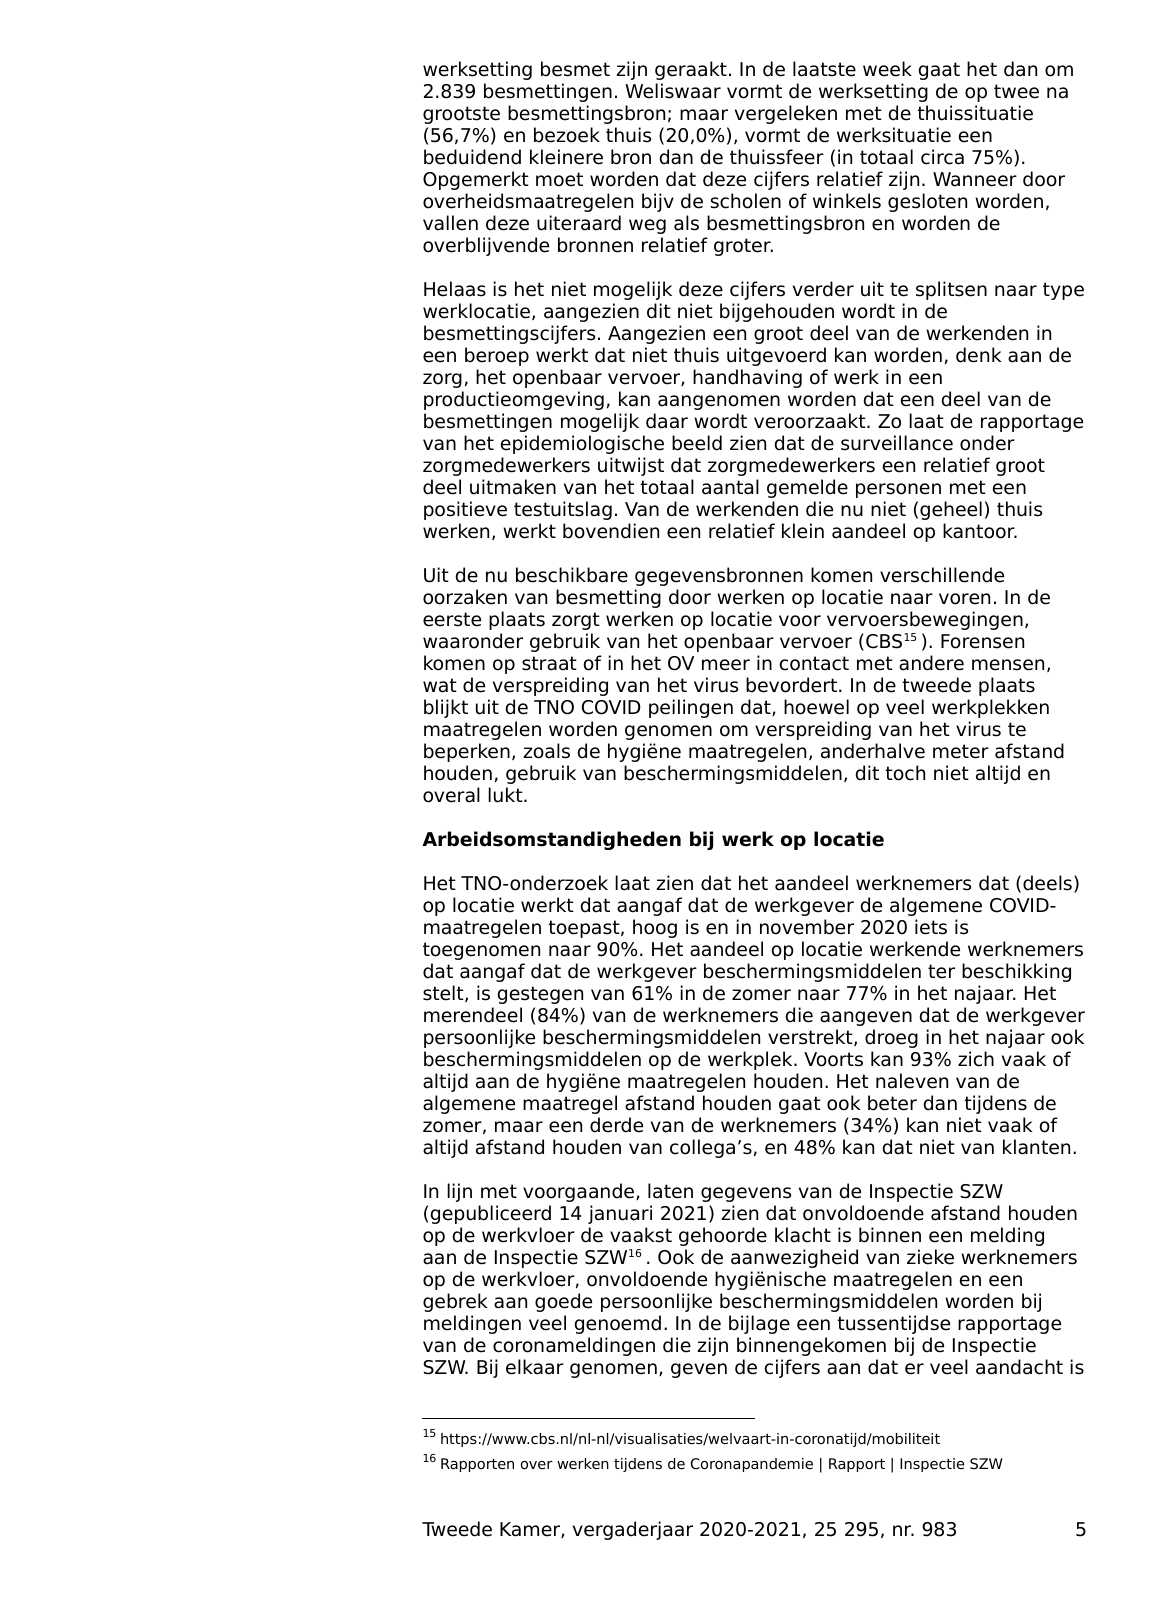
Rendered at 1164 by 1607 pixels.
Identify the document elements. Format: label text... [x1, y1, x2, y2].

text Het TNO-onderzoek laat zien dat het aandeel werknemers dat (deels) op locatie werkt dat aangaf dat de werkgever de algemene COVID-maatregelen toepast, hoog is en in november 2020 iets is toegenomen naar 90%. Het aandeel op locatie werkende werknemers dat aangaf dat de werkgever beschermingsmiddelen ter beschikking stelt, is gestegen van 61% in de zomer naar 77% in het najaar. Het merendeel (84%) van de werknemers die aangeven dat de werkgever persoonlijke beschermingsmiddelen verstrekt, droeg in het najaar ook beschermingsmiddelen op de werkplek. Voorts kan 93% zich vaak of altijd aan de hygiëne maatregelen houden. Het naleven van de algemene maatregel afstand houden gaat ook beter dan tijdens de zomer, maar een derde van de werknemers (34%) kan niet vaak of altijd afstand houden van collega’s, en 48% kan dat niet van klanten. [422, 873, 1087, 1159]
text werksetting besmet zijn geraakt. In de laatste week gaat het dan om 2.839 besmettingen. Weliswaar vormt de werksetting de op twee na grootste besmettingsbron; maar vergeleken met de thuissituatie (56,7%) en bezoek thuis (20,0%), vormt de werksituatie een beduidend kleinere bron dan de thuissfeer (in totaal circa 75%). Opgemerkt moet worden dat deze cijfers relatief zijn. Wanneer door overheidsmaatregelen bijv de scholen of winkels gesloten worden, vallen deze uiteraard weg als besmettingsbron en worden de overblijvende bronnen relatief groter. [422, 59, 1087, 257]
subtitle Arbeidsomstandigheden bij werk op locatie [422, 829, 1087, 851]
text Uit de nu beschikbare gegevensbronnen komen verschillende oorzaken van besmetting door werken op locatie naar voren. In de eerste plaats zorgt werken op locatie voor vervoersbewegingen, waaronder gebruik van het openbaar vervoer (CBS). Forensen komen op straat of in het OV meer in contact met andere mensen, wat de verspreiding van het virus bevordert. In de tweede plaats blijkt uit de TNO COVID peilingen dat, hoewel op veel werkplekken maatregelen worden genomen om verspreiding van het virus te beperken, zoals de hygiëne maatregelen, anderhalve meter afstand houden, gebruik van beschermingsmiddelen, dit toch niet altijd en overal lukt. [422, 565, 1087, 807]
text Rapporten over werken tijdens de Coronapandemie | Rapport | Inspectie SZW [422, 1452, 1087, 1474]
text https://www.cbs.nl/nl-nl/visualisaties/welvaart-in-coronatijd/mobiliteit [422, 1427, 1087, 1449]
text Helaas is het niet mogelijk deze cijfers verder uit te splitsen naar type werklocatie, aangezien dit niet bijgehouden wordt in de besmettingscijfers. Aangezien een groot deel van de werkenden in een beroep werkt dat niet thuis uitgevoerd kan worden, denk aan de zorg, het openbaar vervoer, handhaving of werk in een productieomgeving, kan aangenomen worden dat een deel van de besmettingen mogelijk daar wordt veroorzaakt. Zo laat de rapportage van het epidemiologische beeld zien dat de surveillance onder zorgmedewerkers uitwijst dat zorgmedewerkers een relatief groot deel uitmaken van het totaal aantal gemelde personen met een positieve testuitslag. Van de werkenden die nu niet (geheel) thuis werken, werkt bovendien een relatief klein aandeel op kantoor. [422, 279, 1087, 543]
text In lijn met voorgaande, laten gegevens van de Inspectie SZW (gepubliceerd 14 januari 2021) zien dat onvoldoende afstand houden op de werkvloer de vaakst gehoorde klacht is binnen een melding aan de Inspectie SZW. Ook de aanwezigheid van zieke werknemers op de werkvloer, onvoldoende hygiënische maatregelen en een gebrek aan goede persoonlijke beschermingsmiddelen worden bij meldingen veel genoemd. In de bijlage een tussentijdse rapportage van de coronameldingen die zijn binnengekomen bij de Inspectie SZW. Bij elkaar genomen, geven de cijfers aan dat er veel aandacht is [422, 1181, 1087, 1379]
